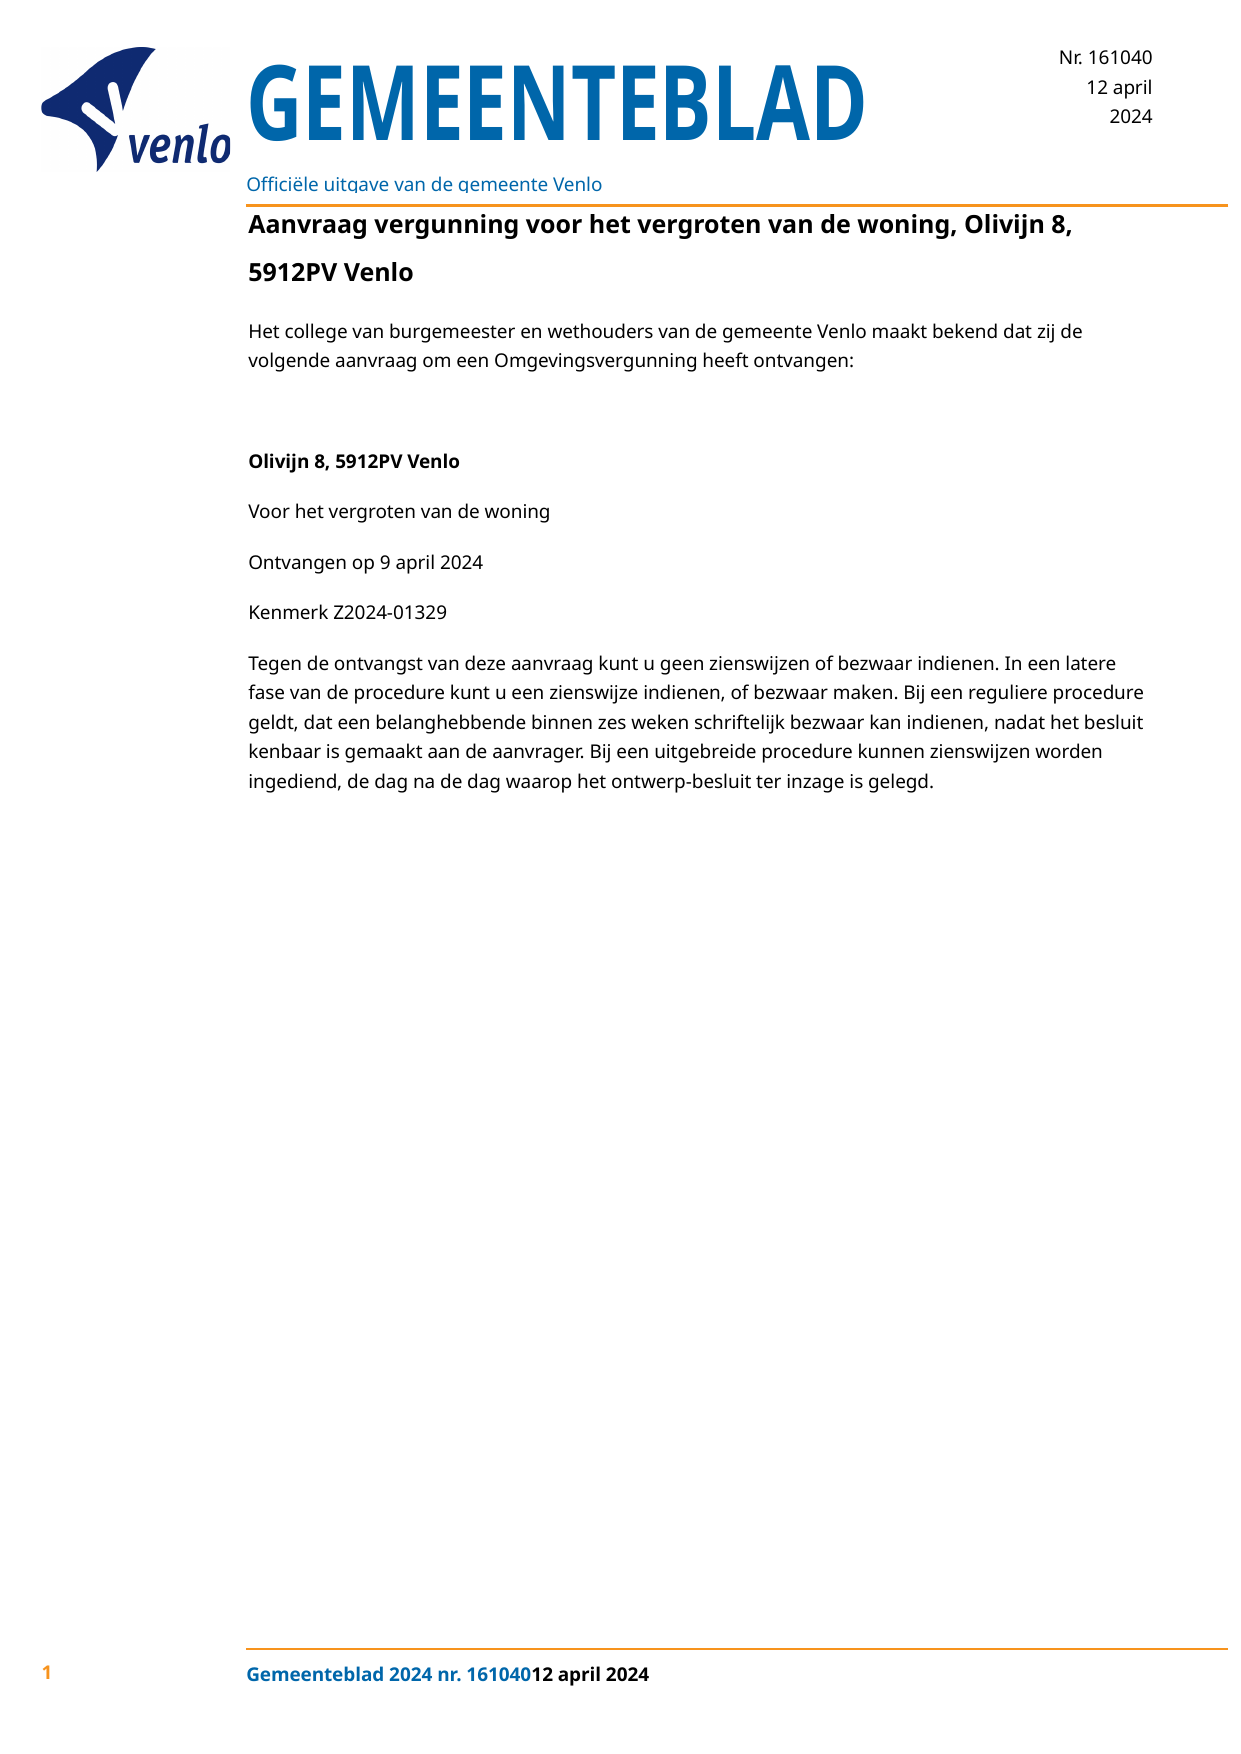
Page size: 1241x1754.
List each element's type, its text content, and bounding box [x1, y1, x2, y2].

text Voor het vergroten van de woning [248, 499, 1152, 524]
text Ontvangen op 9 april 2024 [248, 549, 1152, 575]
text Aanvraag vergunning voor het vergroten van de woning, Olivijn 8, 5912PV Venlo [248, 207, 1152, 288]
picture [41, 47, 231, 172]
text Het college van burgemeester en wethouders van de gemeente Venlo maakt bekend dat zij de volgende aanvraag om een Omgevingsvergunning heeft ontvangen: [248, 318, 1152, 373]
text Olivijn 8, 5912PV Venlo [248, 448, 1152, 474]
text Kenmerk Z2024-01329 [248, 599, 1152, 625]
text Tegen de ontvangst van deze aanvraag kunt u geen zienswijzen of bezwaar indienen. In een latere fase van de procedure kunt u een zienswijze indienen, of bezwaar maken. Bij een reguliere procedure geldt, dat een belanghebbende binnen zes weken schriftelijk bezwaar kan indienen, nadat het besluit kenbaar is gemaakt aan de aanvrager. Bij een uitgebreide procedure kunnen zienswijzen worden ingediend, de dag na de dag waarop het ontwerp-besluit ter inzage is gelegd. [248, 650, 1152, 794]
